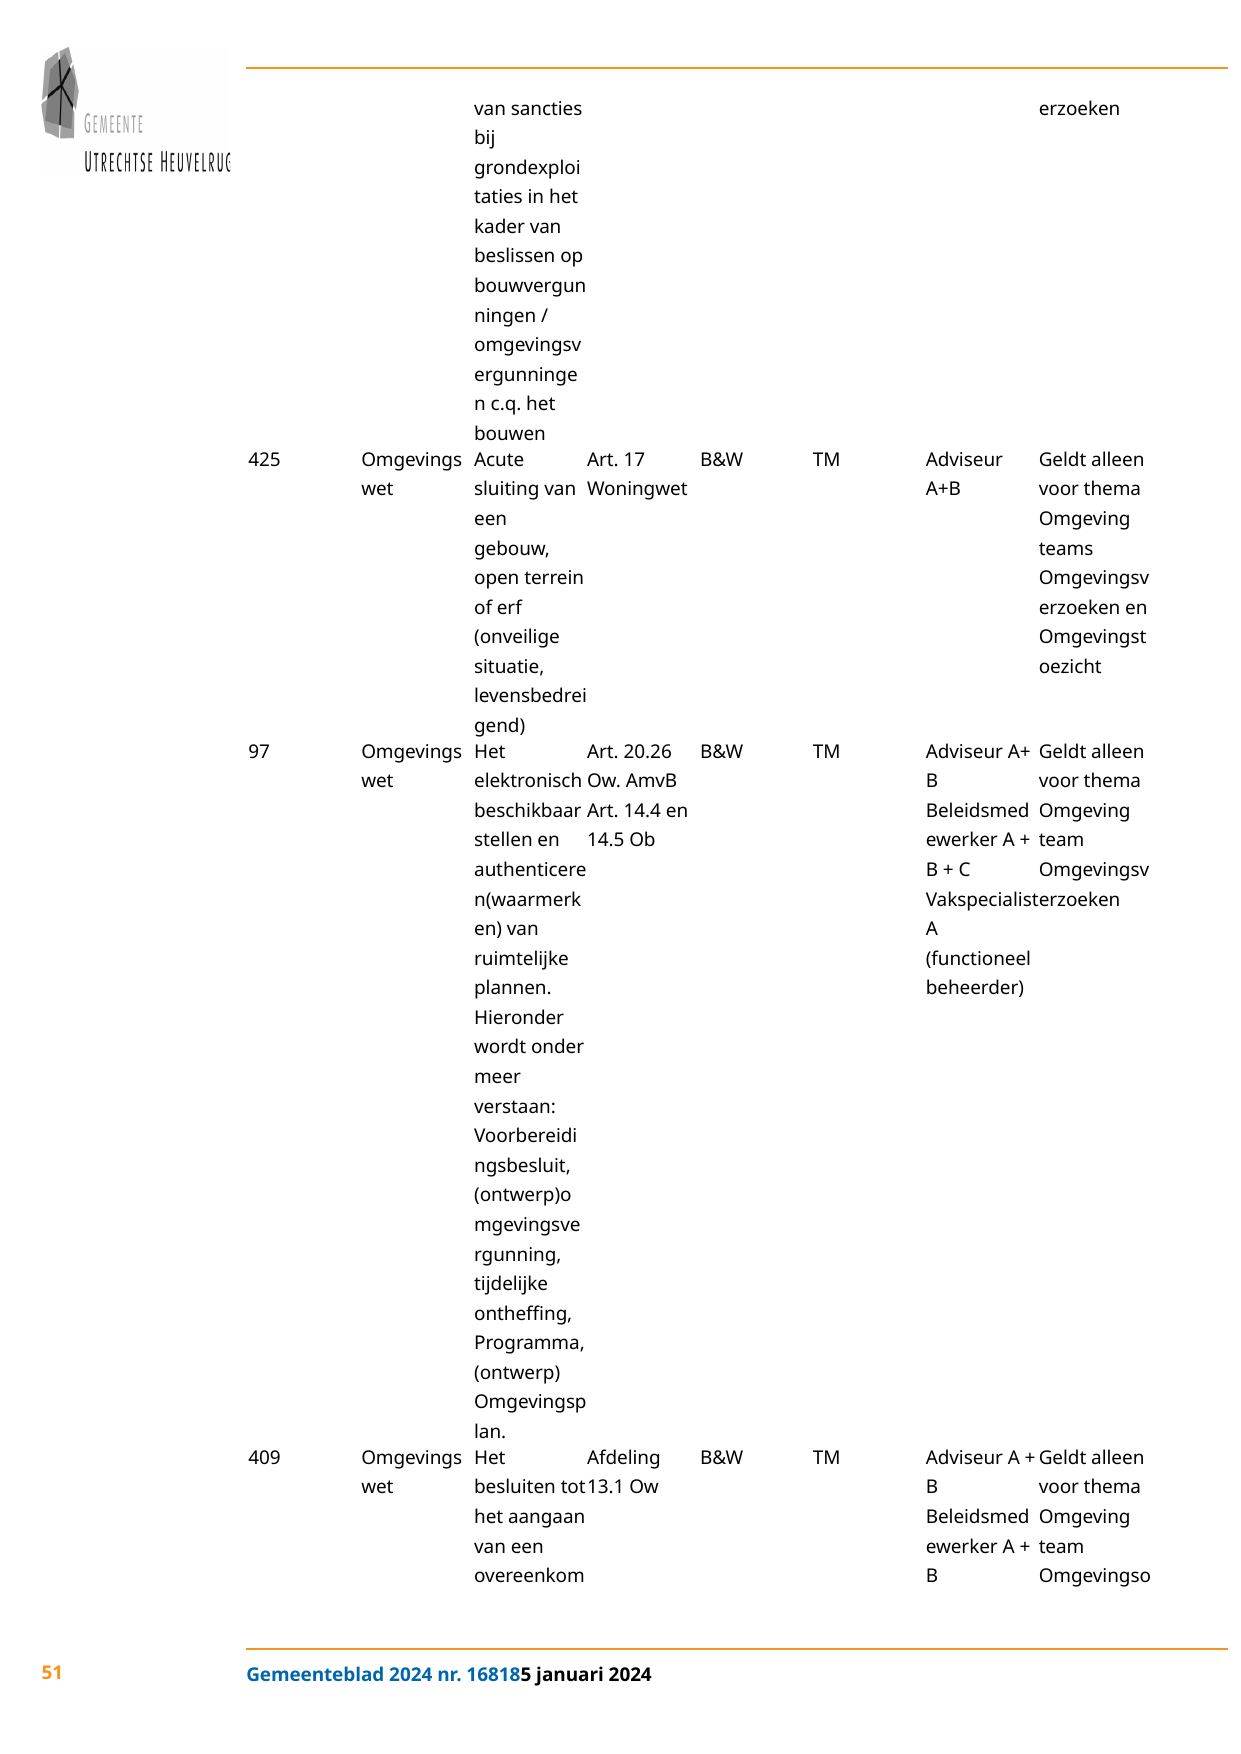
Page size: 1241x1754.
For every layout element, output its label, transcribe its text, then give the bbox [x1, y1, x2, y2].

table_cell van sancties bij grondexploitaties in het kader van beslissen op bouwvergunningen / omgevingsvergunningen c.q. het bouwen [474, 95, 587, 446]
table_cell erzoeken [1039, 95, 1152, 446]
table_cell [361, 95, 474, 446]
table_cell Geldt alleen voor thema Omgeving teams Omgevingsverzoeken en Omgevingstoezicht [1039, 446, 1152, 738]
table_cell TM [813, 1444, 926, 1588]
table_cell [587, 95, 700, 446]
table_cell Adviseur A+ B Beleidsmedewerker A + B + C Vakspecialist A (functioneel beheerder) [926, 738, 1038, 1444]
table_cell Art. 17 Woningwet [587, 446, 700, 738]
table_cell Adviseur A+B [926, 446, 1038, 738]
table_cell Geldt alleen voor thema Omgeving team Omgevingso [1039, 1444, 1152, 1588]
table_cell Het elektronisch beschikbaar stellen en authenticeren(waarmerken) van ruimtelijke plannen. Hieronder wordt onder meer verstaan: Voorbereidingsbesluit, (ontwerp)omgevingsvergunning, tijdelijke ontheffing, Programma, (ontwerp) Omgevingsplan. [474, 738, 587, 1444]
table_cell 409 [248, 1444, 361, 1588]
table_cell [813, 95, 926, 446]
table_cell [700, 95, 813, 446]
table_cell 425 [248, 446, 361, 738]
table_cell Omgevingswet [361, 738, 474, 1444]
picture [41, 47, 231, 172]
table_cell B&W [700, 738, 813, 1444]
table_cell TM [813, 738, 926, 1444]
table_cell 97 [248, 738, 361, 1444]
table_cell Geldt alleen voor thema Omgeving team Omgevingsverzoeken [1039, 738, 1152, 1444]
table_cell Afdeling 13.1 Ow [587, 1444, 700, 1588]
table_cell Het besluiten tot het aangaan van een overeenkom [474, 1444, 587, 1588]
table_cell B&W [700, 1444, 813, 1588]
table_cell [248, 95, 361, 446]
table_cell Acute sluiting van een gebouw, open terrein of erf (onveilige situatie, levensbedreigend) [474, 446, 587, 738]
table_cell Omgevingswet [361, 446, 474, 738]
table_cell Omgevingswet [361, 1444, 474, 1588]
table_cell [926, 95, 1038, 446]
table_cell B&W [700, 446, 813, 738]
table_cell TM [813, 446, 926, 738]
table_cell Adviseur A + B Beleidsmedewerker A + B [926, 1444, 1038, 1588]
table_cell Art. 20.26 Ow. AmvB Art. 14.4 en 14.5 Ob [587, 738, 700, 1444]
